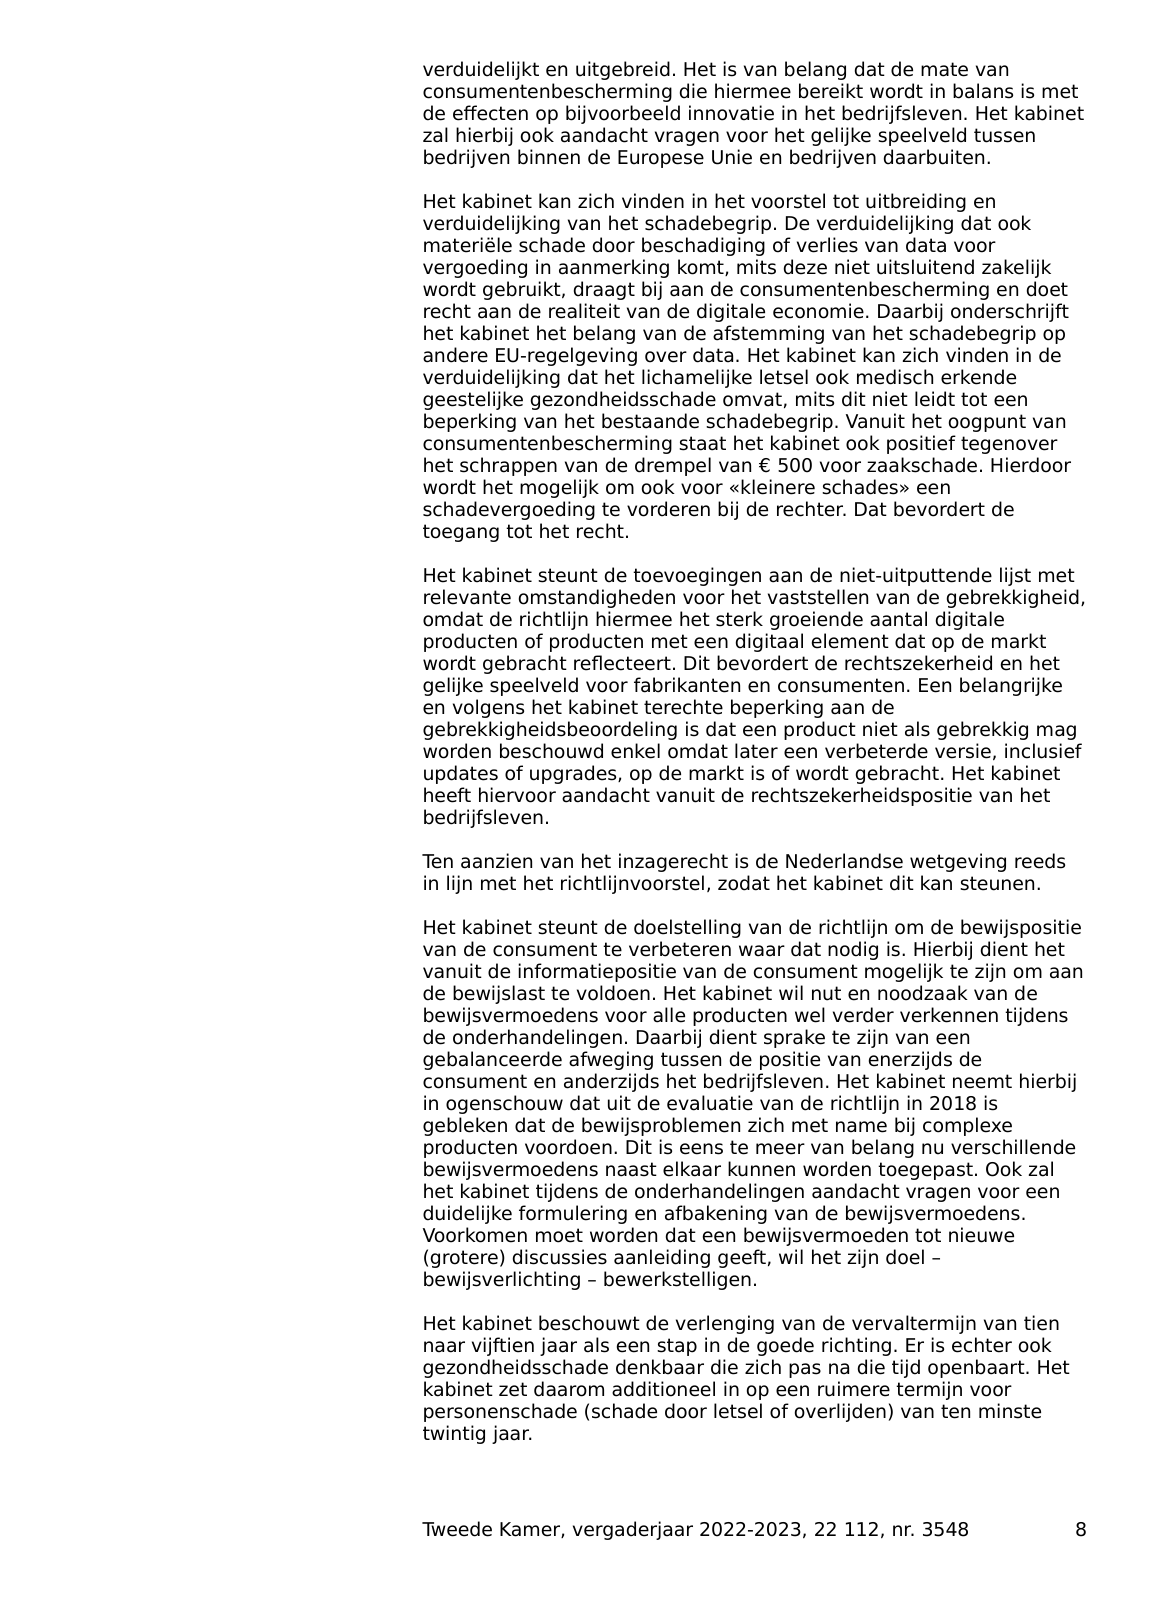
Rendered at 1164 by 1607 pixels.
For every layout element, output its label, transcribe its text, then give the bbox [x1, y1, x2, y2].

text Het kabinet steunt de toevoegingen aan de niet-uitputtende lijst met relevante omstandigheden voor het vaststellen van de gebrekkigheid, omdat de richtlijn hiermee het sterk groeiende aantal digitale producten of producten met een digitaal element dat op de markt wordt gebracht reflecteert. Dit bevordert de rechtszekerheid en het gelijke speelveld voor fabrikanten en consumenten. Een belangrijke en volgens het kabinet terechte beperking aan de gebrekkigheidsbeoordeling is dat een product niet als gebrekkig mag worden beschouwd enkel omdat later een verbeterde versie, inclusief updates of upgrades, op de markt is of wordt gebracht. Het kabinet heeft hiervoor aandacht vanuit de rechtszekerheidspositie van het bedrijfsleven. [422, 565, 1087, 829]
text Ten aanzien van het inzagerecht is de Nederlandse wetgeving reeds in lijn met het richtlijnvoorstel, zodat het kabinet dit kan steunen. [422, 851, 1087, 895]
text verduidelijkt en uitgebreid. Het is van belang dat de mate van consumentenbescherming die hiermee bereikt wordt in balans is met de effecten op bijvoorbeeld innovatie in het bedrijfsleven. Het kabinet zal hierbij ook aandacht vragen voor het gelijke speelveld tussen bedrijven binnen de Europese Unie en bedrijven daarbuiten. [422, 59, 1087, 169]
text Het kabinet steunt de doelstelling van de richtlijn om de bewijspositie van de consument te verbeteren waar dat nodig is. Hierbij dient het vanuit de informatiepositie van de consument mogelijk te zijn om aan de bewijslast te voldoen. Het kabinet wil nut en noodzaak van de bewijsvermoedens voor alle producten wel verder verkennen tijdens de onderhandelingen. Daarbij dient sprake te zijn van een gebalanceerde afweging tussen de positie van enerzijds de consument en anderzijds het bedrijfsleven. Het kabinet neemt hierbij in ogenschouw dat uit de evaluatie van de richtlijn in 2018 is gebleken dat de bewijsproblemen zich met name bij complexe producten voordoen. Dit is eens te meer van belang nu verschillende bewijsvermoedens naast elkaar kunnen worden toegepast. Ook zal het kabinet tijdens de onderhandelingen aandacht vragen voor een duidelijke formulering en afbakening van de bewijsvermoedens. Voorkomen moet worden dat een bewijsvermoeden tot nieuwe (grotere) discussies aanleiding geeft, wil het zijn doel – bewijsverlichting – bewerkstelligen. [422, 917, 1087, 1291]
text Het kabinet beschouwt de verlenging van de vervaltermijn van tien naar vijftien jaar als een stap in de goede richting. Er is echter ook gezondheidsschade denkbaar die zich pas na die tijd openbaart. Het kabinet zet daarom additioneel in op een ruimere termijn voor personenschade (schade door letsel of overlijden) van ten minste twintig jaar. [422, 1313, 1087, 1445]
text Het kabinet kan zich vinden in het voorstel tot uitbreiding en verduidelijking van het schadebegrip. De verduidelijking dat ook materiële schade door beschadiging of verlies van data voor vergoeding in aanmerking komt, mits deze niet uitsluitend zakelijk wordt gebruikt, draagt bij aan de consumentenbescherming en doet recht aan de realiteit van de digitale economie. Daarbij onderschrijft het kabinet het belang van de afstemming van het schadebegrip op andere EU-regelgeving over data. Het kabinet kan zich vinden in de verduidelijking dat het lichamelijke letsel ook medisch erkende geestelijke gezondheidsschade omvat, mits dit niet leidt tot een beperking van het bestaande schadebegrip. Vanuit het oogpunt van consumentenbescherming staat het kabinet ook positief tegenover het schrappen van de drempel van € 500 voor zaakschade. Hierdoor wordt het mogelijk om ook voor «kleinere schades» een schadevergoeding te vorderen bij de rechter. Dat bevordert de toegang tot het recht. [422, 191, 1087, 543]
